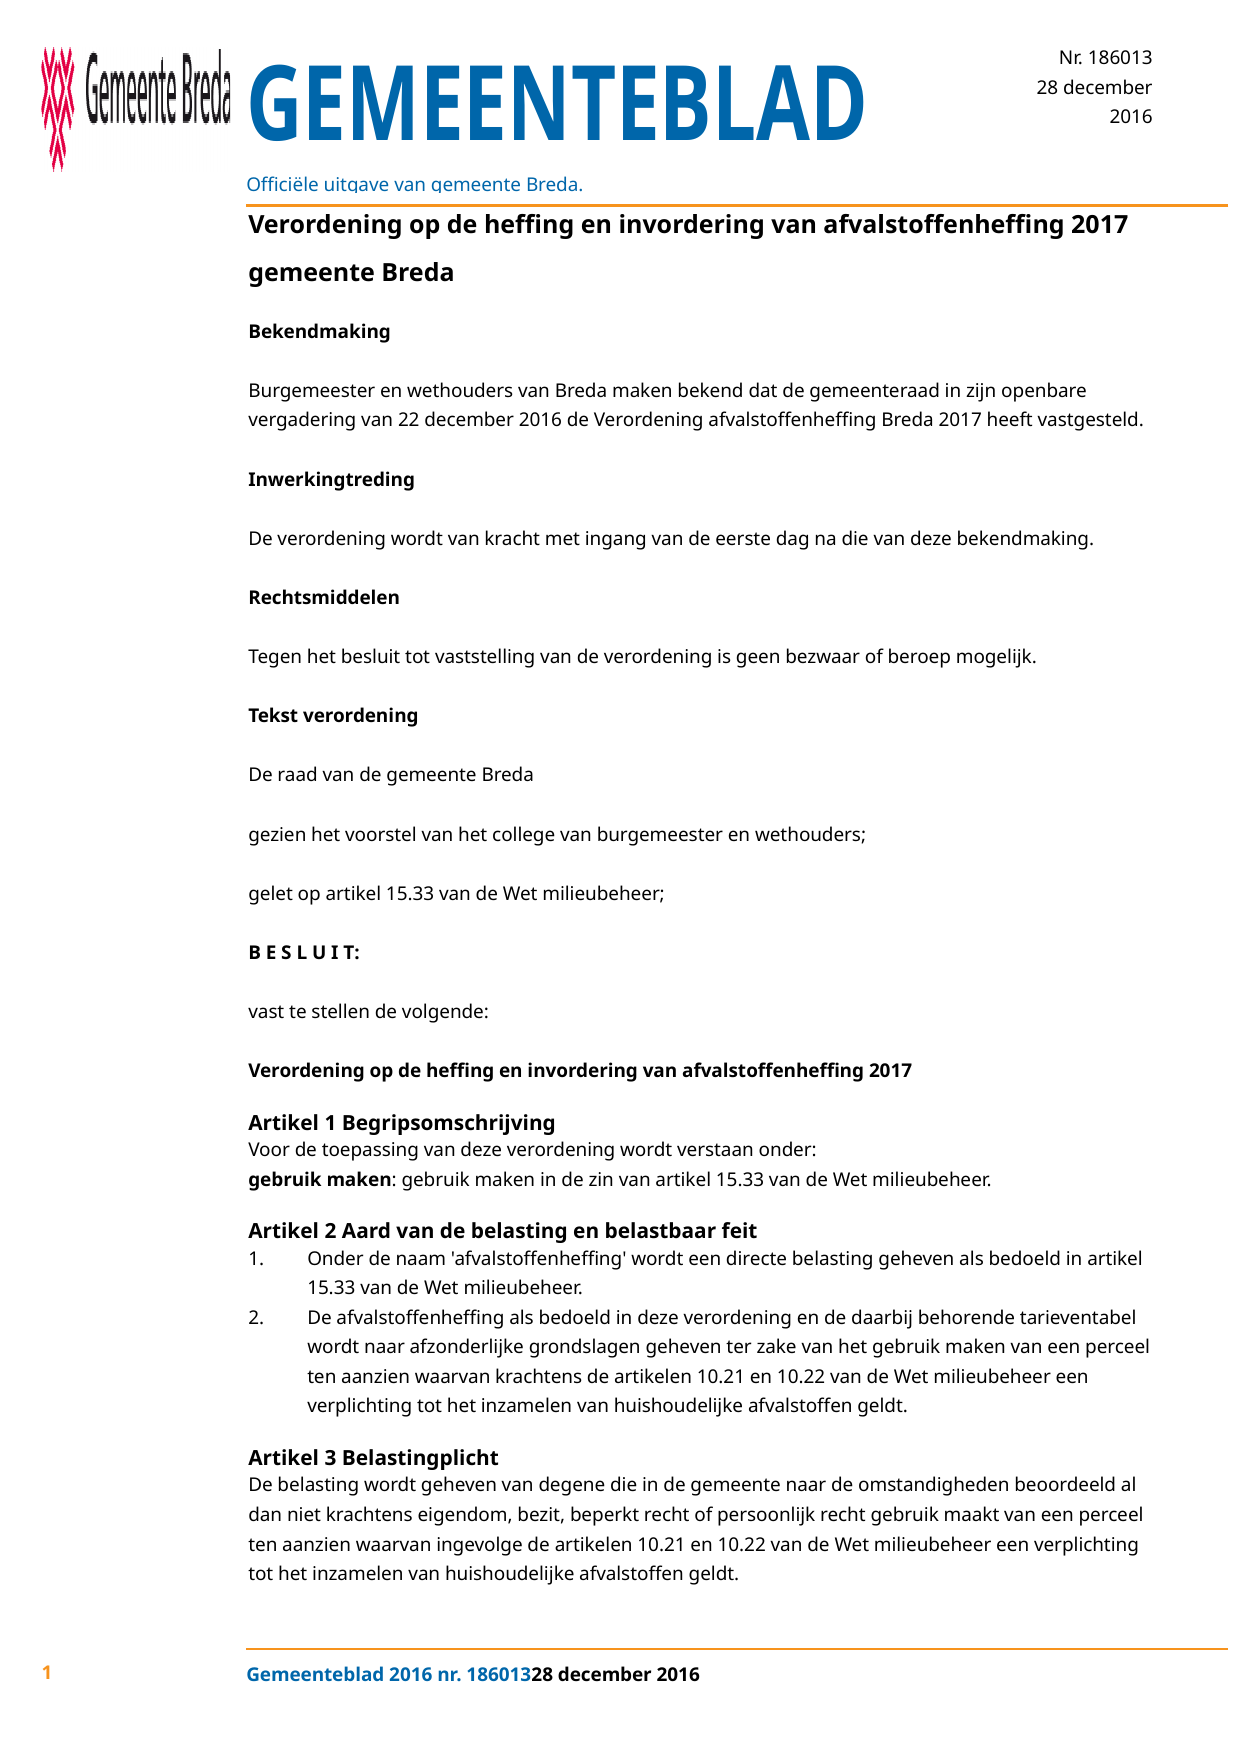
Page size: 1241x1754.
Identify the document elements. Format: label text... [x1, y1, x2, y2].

text vast te stellen de volgende: [248, 998, 1152, 1024]
text B E S L U I T: [248, 939, 1152, 965]
text gelet op artikel 15.33 van de Wet milieubeheer; [248, 880, 1152, 906]
text Inwerkingtreding [248, 466, 1152, 492]
list Onder de naam 'afvalstoffenheffing' wordt een directe belasting geheven als bedoeld in artikel 15.33 van de Wet milieubeheer. [248, 1245, 1152, 1300]
picture [41, 47, 231, 172]
text Verordening op de heffing en invordering van afvalstoffenheffing 2017 [248, 1057, 1152, 1083]
text Tegen het besluit tot vaststelling van de verordening is geen bezwaar of beroep mogelijk. [248, 643, 1152, 669]
text Voor de toepassing van deze verordening wordt verstaan onder: [248, 1136, 1152, 1162]
text Verordening op de heffing en invordering van afvalstoffenheffing 2017 gemeente Breda [248, 207, 1152, 288]
text De verordening wordt van kracht met ingang van de eerste dag na die van deze bekendmaking. [248, 525, 1152, 551]
text Tekst verordening [248, 702, 1152, 728]
text gebruik maken: gebruik maken in de zin van artikel 15.33 van de Wet milieubeheer. [248, 1166, 1152, 1192]
text gezien het voorstel van het college van burgemeester en wethouders; [248, 821, 1152, 847]
text Bekendmaking [248, 318, 1152, 344]
text De raad van de gemeente Breda [248, 762, 1152, 787]
text Rechtsmiddelen [248, 584, 1152, 610]
text Artikel 1 Begripsomschrijving [248, 1108, 1152, 1136]
text Burgemeester en wethouders van Breda maken bekend dat de gemeenteraad in zijn openbare vergadering van 22 december 2016 de Verordening afvalstoffenheffing Breda 2017 heeft vastgesteld. [248, 377, 1152, 432]
text Artikel 2 Aard van de belasting en belastbaar feit [248, 1216, 1152, 1245]
text Artikel 3 Belastingplicht [248, 1443, 1152, 1472]
list De afvalstoffenheffing als bedoeld in deze verordening en de daarbij behorende tarieventabel wordt naar afzonderlijke grondslagen geheven ter zake van het gebruik maken van een perceel ten aanzien waarvan krachtens de artikelen 10.21 en 10.22 van de Wet milieubeheer een verplichting tot het inzamelen van huishoudelijke afvalstoffen geldt. [248, 1304, 1152, 1418]
text De belasting wordt geheven van degene die in de gemeente naar de omstandigheden beoordeeld al dan niet krachtens eigendom, bezit, beperkt recht of persoonlijk recht gebruik maakt van een perceel ten aanzien waarvan ingevolge de artikelen 10.21 en 10.22 van de Wet milieubeheer een verplichting tot het inzamelen van huishoudelijke afvalstoffen geldt. [248, 1472, 1152, 1586]
